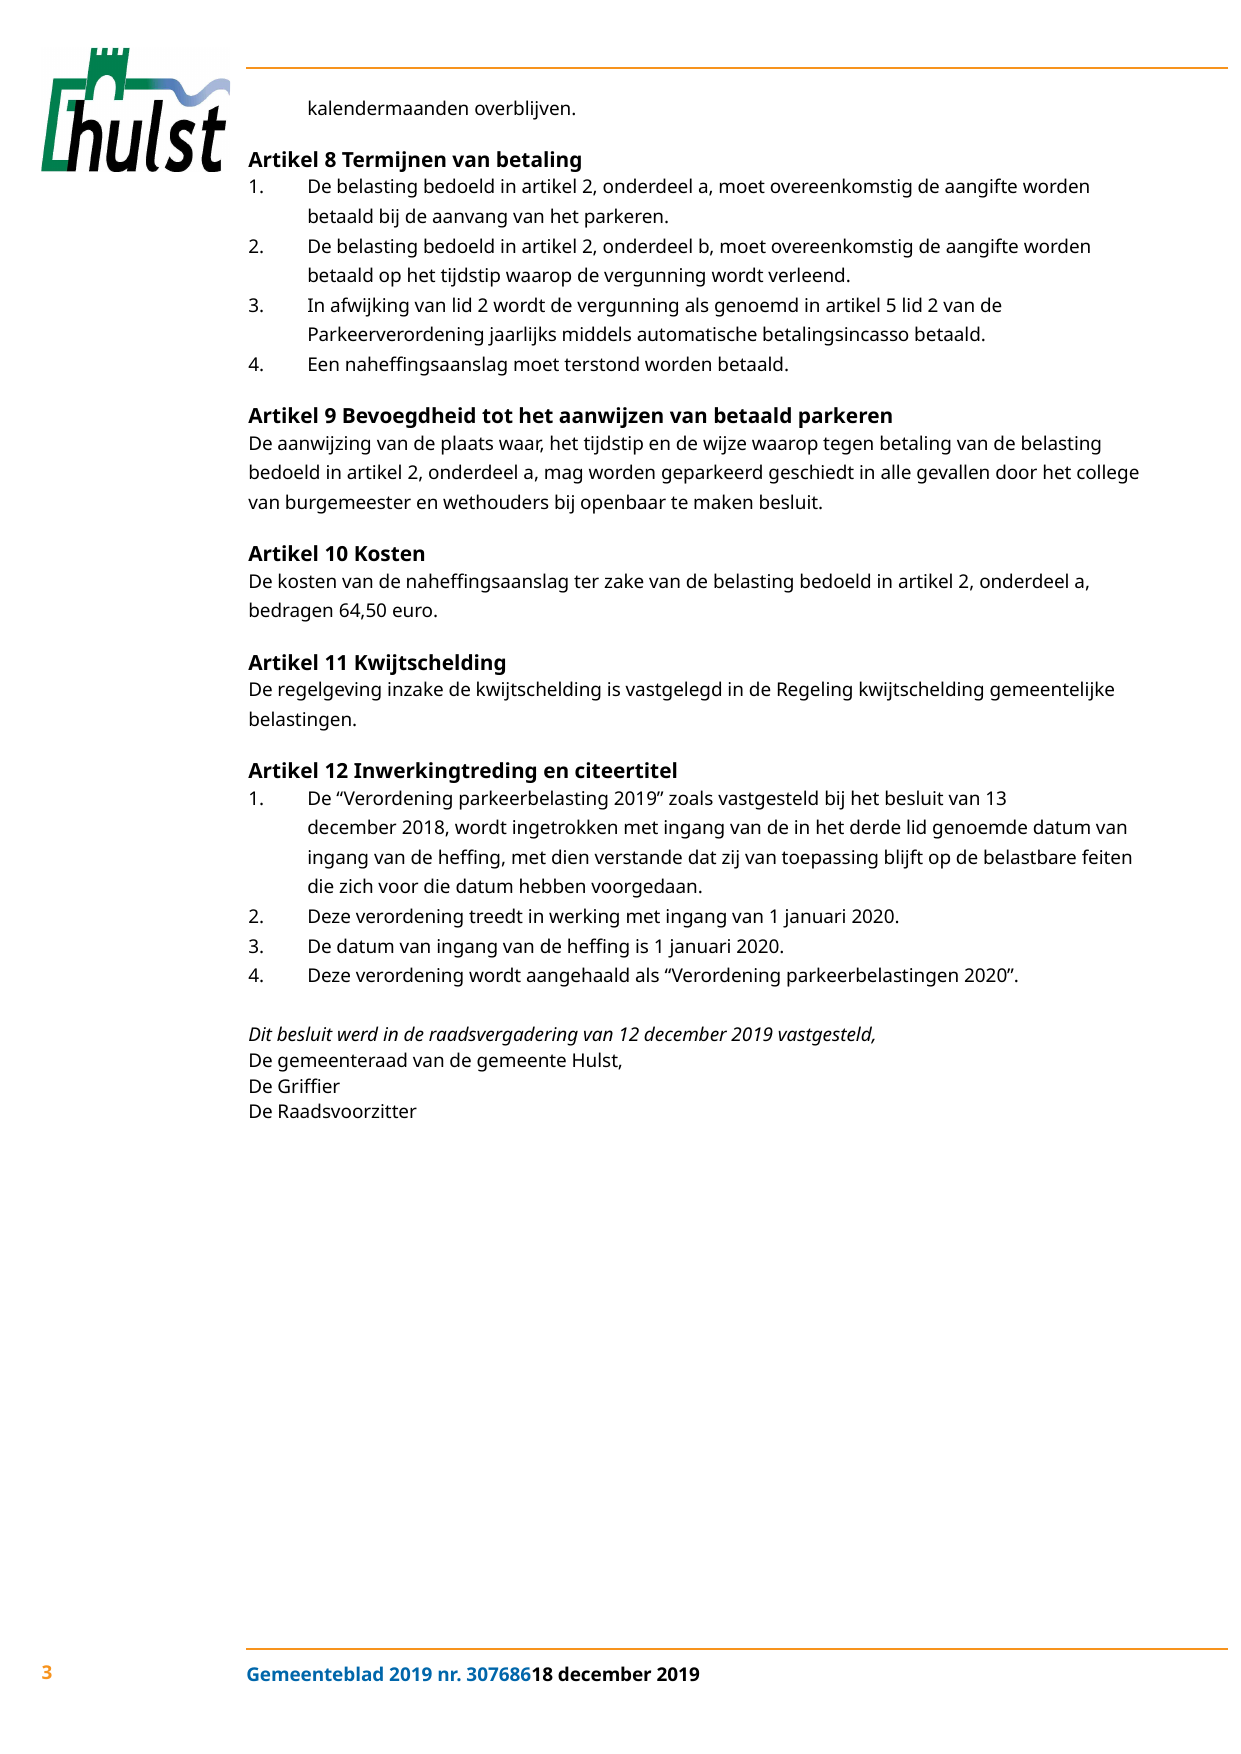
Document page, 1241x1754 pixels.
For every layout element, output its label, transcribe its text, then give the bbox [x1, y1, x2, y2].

list Deze verordening wordt aangehaald als “Verordening parkeerbelastingen 2020”. [248, 962, 1152, 988]
text Artikel 12 Inwerkingtreding en citeertitel [248, 756, 1152, 785]
text De regelgeving inzake de kwijtschelding is vastgelegd in de Regeling kwijtschelding gemeentelijke belastingen. [248, 676, 1152, 732]
list kalendermaanden overblijven. [248, 95, 1152, 121]
text De Raadsvoorzitter [248, 1099, 1152, 1124]
list De datum van ingang van de heffing is 1 januari 2020. [248, 933, 1152, 958]
picture [41, 47, 231, 172]
list Een naheffingsaanslag moet terstond worden betaald. [248, 351, 1152, 377]
text De Griffier [248, 1073, 1152, 1099]
text Artikel 11 Kwijtschelding [248, 648, 1152, 676]
list Deze verordening treedt in werking met ingang van 1 januari 2020. [248, 903, 1152, 929]
text Artikel 9 Bevoegdheid tot het aanwijzen van betaald parkeren [248, 402, 1152, 430]
list De belasting bedoeld in artikel 2, onderdeel b, moet overeenkomstig de aangifte worden betaald op het tijdstip waarop de vergunning wordt verleend. [248, 233, 1152, 288]
text De gemeenteraad van de gemeente Hulst, [248, 1047, 1152, 1073]
text Artikel 10 Kosten [248, 539, 1152, 568]
text De kosten van de naheffingsaanslag ter zake van de belasting bedoeld in artikel 2, onderdeel a, bedragen 64,50 euro. [248, 568, 1152, 623]
list De belasting bedoeld in artikel 2, onderdeel a, moet overeenkomstig de aangifte worden betaald bij de aanvang van het parkeren. [248, 174, 1152, 229]
list In afwijking van lid 2 wordt de vergunning als genoemd in artikel 5 lid 2 van de Parkeerverordening jaarlijks middels automatische betalingsincasso betaald. [248, 292, 1152, 347]
text Artikel 8 Termijnen van betaling [248, 145, 1152, 174]
list De “Verordening parkeerbelasting 2019” zoals vastgesteld bij het besluit van 13 december 2018, wordt ingetrokken met ingang van de in het derde lid genoemde datum van ingang van de heffing, met dien verstande dat zij van toepassing blijft op de belastbare feiten die zich voor die datum hebben voorgedaan. [248, 785, 1152, 899]
text De aanwijzing van de plaats waar, het tijdstip en de wijze waarop tegen betaling van de belasting bedoeld in artikel 2, onderdeel a, mag worden geparkeerd geschiedt in alle gevallen door het college van burgemeester en wethouders bij openbaar te maken besluit. [248, 430, 1152, 515]
text Dit besluit werd in de raadsvergadering van 12 december 2019 vastgesteld, [248, 1022, 1152, 1047]
